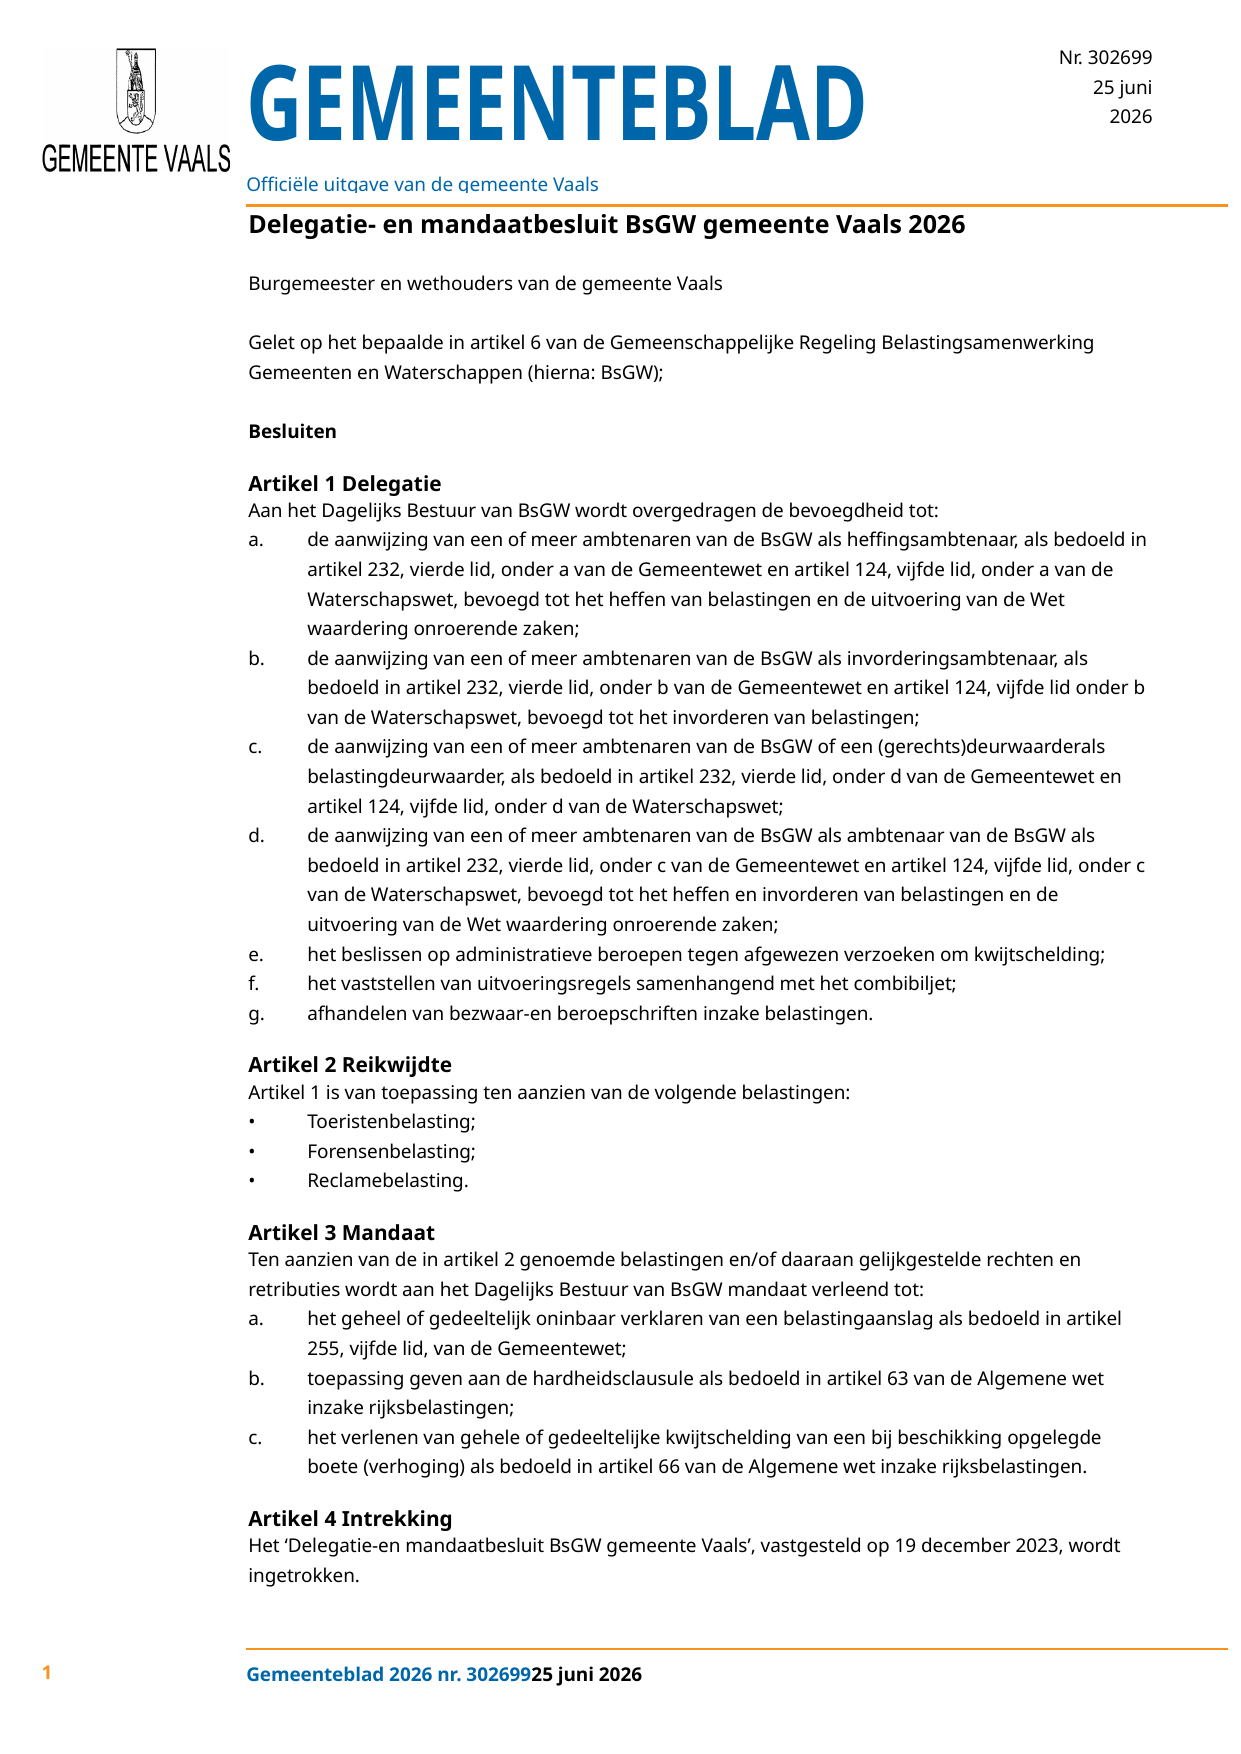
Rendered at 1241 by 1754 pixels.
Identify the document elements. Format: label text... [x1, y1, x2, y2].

list toepassing geven aan de hardheidsclausule als bedoeld in artikel 63 van de Algemene wet inzake rijksbelastingen; [248, 1365, 1152, 1420]
text Artikel 1 Delegatie [248, 469, 1152, 497]
list de aanwijzing van een of meer ambtenaren van de BsGW of een (gerechts)deurwaarderals belastingdeurwaarder, als bedoeld in artikel 232, vierde lid, onder d van de Gemeentewet en artikel 124, vijfde lid, onder d van de Waterschapswet; [248, 734, 1152, 819]
list het verlenen van gehele of gedeeltelijke kwijtschelding van een bij beschikking opgelegde boete (verhoging) als bedoeld in artikel 66 van de Algemene wet inzake rijksbelastingen. [248, 1424, 1152, 1479]
text Artikel 4 Intrekking [248, 1504, 1152, 1532]
text Artikel 2 Reikwijdte [248, 1050, 1152, 1079]
text Artikel 3 Mandaat [248, 1218, 1152, 1246]
text Gelet op het bepaalde in artikel 6 van de Gemeenschappelijke Regeling Belastingsamenwerking Gemeenten en Waterschappen (hierna: BsGW); [248, 329, 1152, 385]
list het geheel of gedeeltelijk oninbaar verklaren van een belastingaanslag als bedoeld in artikel 255, vijfde lid, van de Gemeentewet; [248, 1306, 1152, 1361]
list Reclamebelasting. [248, 1168, 1152, 1193]
list de aanwijzing van een of meer ambtenaren van de BsGW als invorderingsambtenaar, als bedoeld in artikel 232, vierde lid, onder b van de Gemeentewet en artikel 124, vijfde lid onder b van de Waterschapswet, bevoegd tot het invorderen van belastingen; [248, 645, 1152, 730]
list het beslissen op administratieve beroepen tegen afgewezen verzoeken om kwijtschelding; [248, 941, 1152, 967]
list de aanwijzing van een of meer ambtenaren van de BsGW als heffingsambtenaar, als bedoeld in artikel 232, vierde lid, onder a van de Gemeentewet en artikel 124, vijfde lid, onder a van de Waterschapswet, bevoegd tot het heffen van belastingen en de uitvoering van de Wet waardering onroerende zaken; [248, 527, 1152, 641]
list Toeristenbelasting; [248, 1108, 1152, 1134]
list het vaststellen van uitvoeringsregels samenhangend met het combibiljet; [248, 970, 1152, 996]
text Artikel 1 is van toepassing ten aanzien van de volgende belastingen: [248, 1079, 1152, 1104]
text Burgemeester en wethouders van de gemeente Vaals [248, 270, 1152, 296]
text Aan het Dagelijks Bestuur van BsGW wordt overgedragen de bevoegdheid tot: [248, 497, 1152, 523]
text Het ‘Delegatie-en mandaatbesluit BsGW gemeente Vaals’, vastgesteld op 19 december 2023, wordt ingetrokken. [248, 1532, 1152, 1588]
text Besluiten [248, 418, 1152, 444]
list Forensenbelasting; [248, 1138, 1152, 1164]
text Ten aanzien van de in artikel 2 genoemde belastingen en/of daaraan gelijkgestelde rechten en retributies wordt aan het Dagelijks Bestuur van BsGW mandaat verleend tot: [248, 1246, 1152, 1302]
list de aanwijzing van een of meer ambtenaren van de BsGW als ambtenaar van de BsGW als bedoeld in artikel 232, vierde lid, onder c van de Gemeentewet en artikel 124, vijfde lid, onder c van de Waterschapswet, bevoegd tot het heffen en invorderen van belastingen en de uitvoering van de Wet waardering onroerende zaken; [248, 822, 1152, 937]
text Delegatie- en mandaatbesluit BsGW gemeente Vaals 2026 [248, 207, 1152, 241]
list afhandelen van bezwaar-en beroepschriften inzake belastingen. [248, 1000, 1152, 1026]
picture [41, 47, 231, 172]
